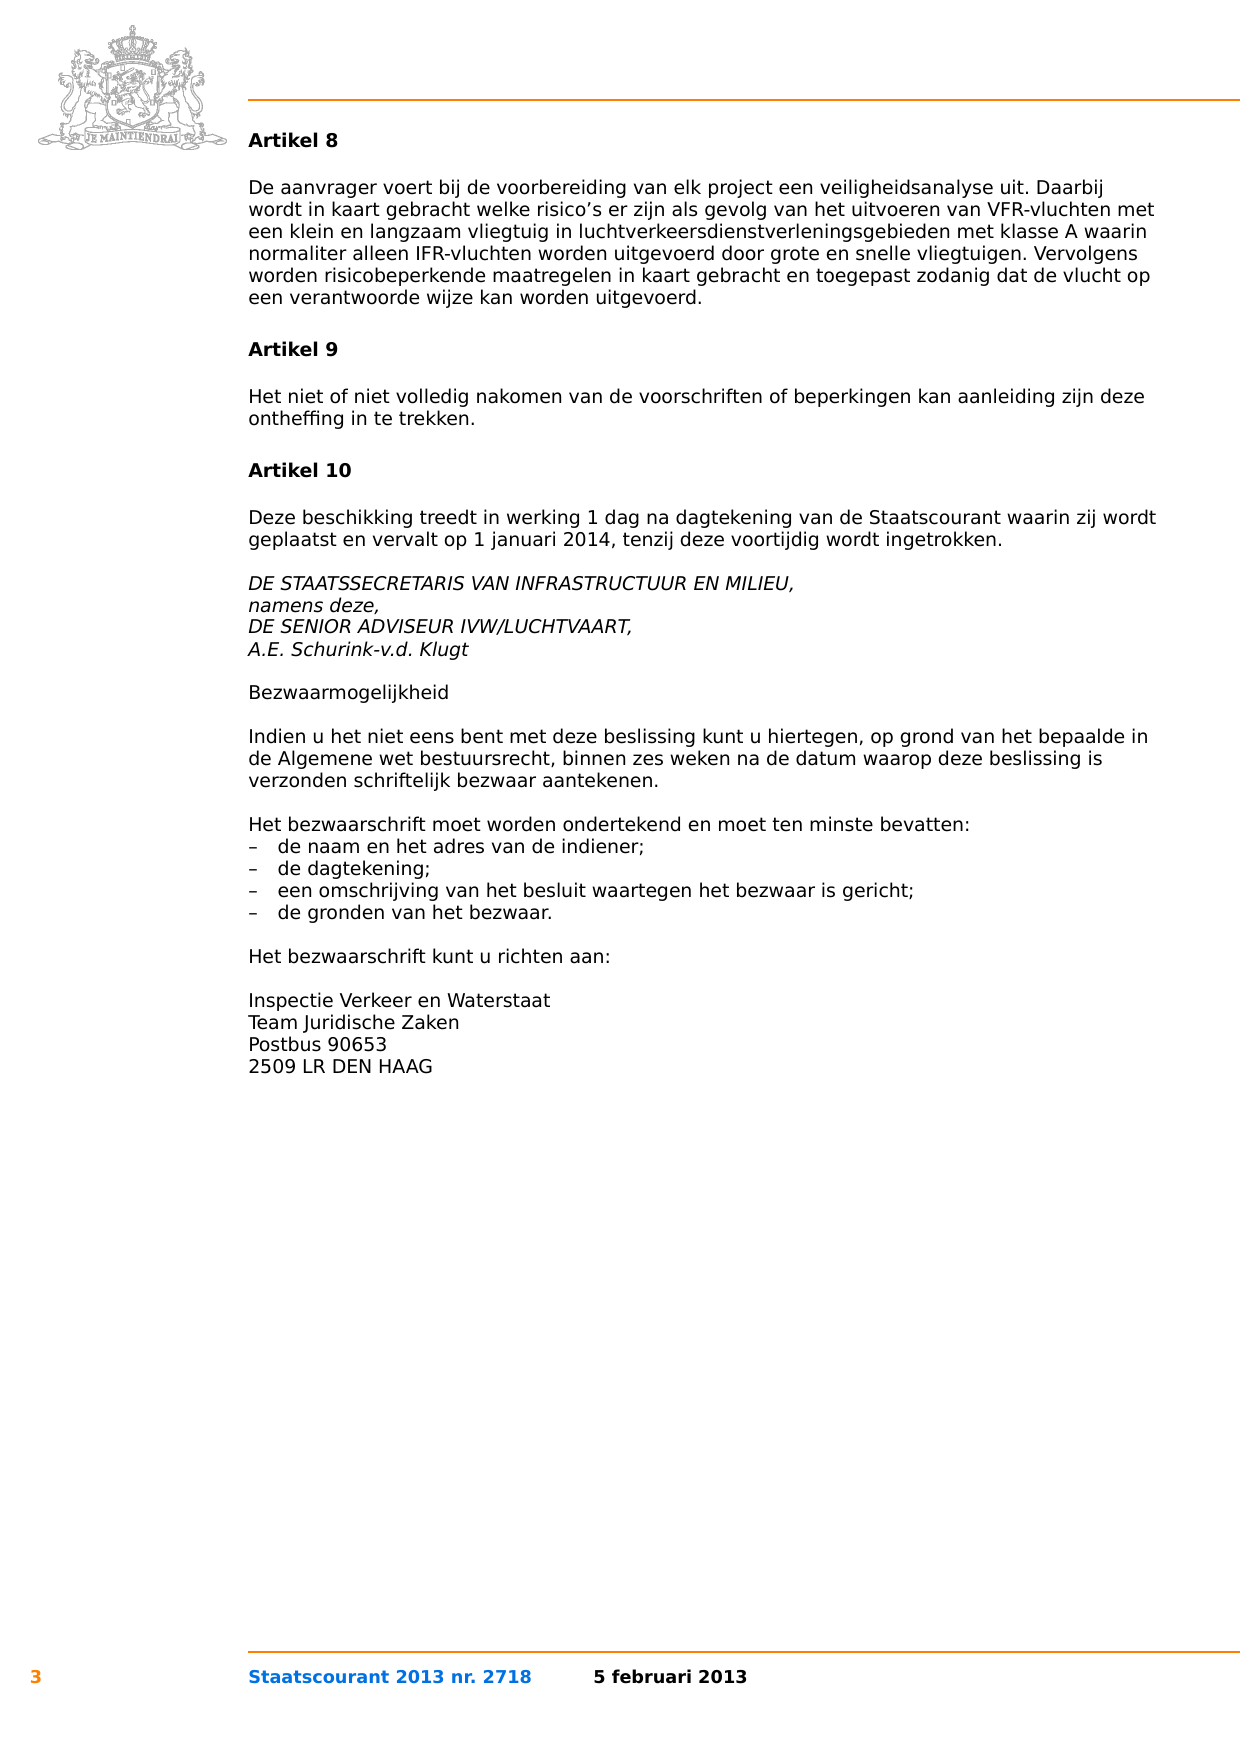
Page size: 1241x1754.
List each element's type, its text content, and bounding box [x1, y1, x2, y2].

text Het niet of niet volledig nakomen van de voorschriften of beperkingen kan aanleiding zijn deze ontheffing in te trekken. [248, 386, 1163, 430]
text – de dagtekening; [248, 858, 1163, 880]
text – een omschrijving van het besluit waartegen het bezwaar is gericht; [248, 880, 1163, 902]
text – de naam en het adres van de indiener; [248, 836, 1163, 858]
text De aanvrager voert bij de voorbereiding van elk project een veiligheidsanalyse uit. Daarbij wordt in kaart gebracht welke risico’s er zijn als gevolg van het uitvoeren van VFR-vluchten met een klein en langzaam vliegtuig in luchtverkeersdienstverleningsgebieden met klasse A waarin normaliter alleen IFR-vluchten worden uitgevoerd door grote en snelle vliegtuigen. Vervolgens worden risicobeperkende maatregelen in kaart gebracht en toegepast zodanig dat de vlucht op een verantwoorde wijze kan worden uitgevoerd. [248, 177, 1163, 309]
text – de gronden van het bezwaar. [248, 902, 1163, 924]
text Team Juridische Zaken [248, 1012, 1163, 1033]
text Het bezwaarschrift moet worden ondertekend en moet ten minste bevatten: [248, 814, 1163, 836]
subtitle Artikel 9 [248, 339, 1163, 361]
picture [38, 25, 227, 150]
text Inspectie Verkeer en Waterstaat [248, 989, 1163, 1012]
text Deze beschikking treedt in werking 1 dag na dagtekening van de Staatscourant waarin zij wordt geplaatst en vervalt op 1 januari 2014, tenzij deze voortijdig wordt ingetrokken. [248, 507, 1163, 551]
text Postbus 90653 [248, 1033, 1163, 1056]
text Het bezwaarschrift kunt u richten aan: [248, 946, 1163, 968]
text Bezwaarmogelijkheid [248, 682, 1163, 704]
text DE STAATSSECRETARIS VAN INFRASTRUCTUUR EN MILIEU, namens deze, DE SENIOR ADVISEUR IVW/LUCHTVAART, A.E. Schurink-v.d. Klugt [248, 572, 1163, 660]
text Indien u het niet eens bent met deze beslissing kunt u hiertegen, op grond van het bepaalde in de Algemene wet bestuursrecht, binnen zes weken na de datum waarop deze beslissing is verzonden schriftelijk bezwaar aantekenen. [248, 726, 1163, 792]
text 2509 LR DEN HAAG [248, 1056, 1163, 1077]
subtitle Artikel 10 [248, 460, 1163, 482]
subtitle Artikel 8 [248, 130, 1163, 152]
